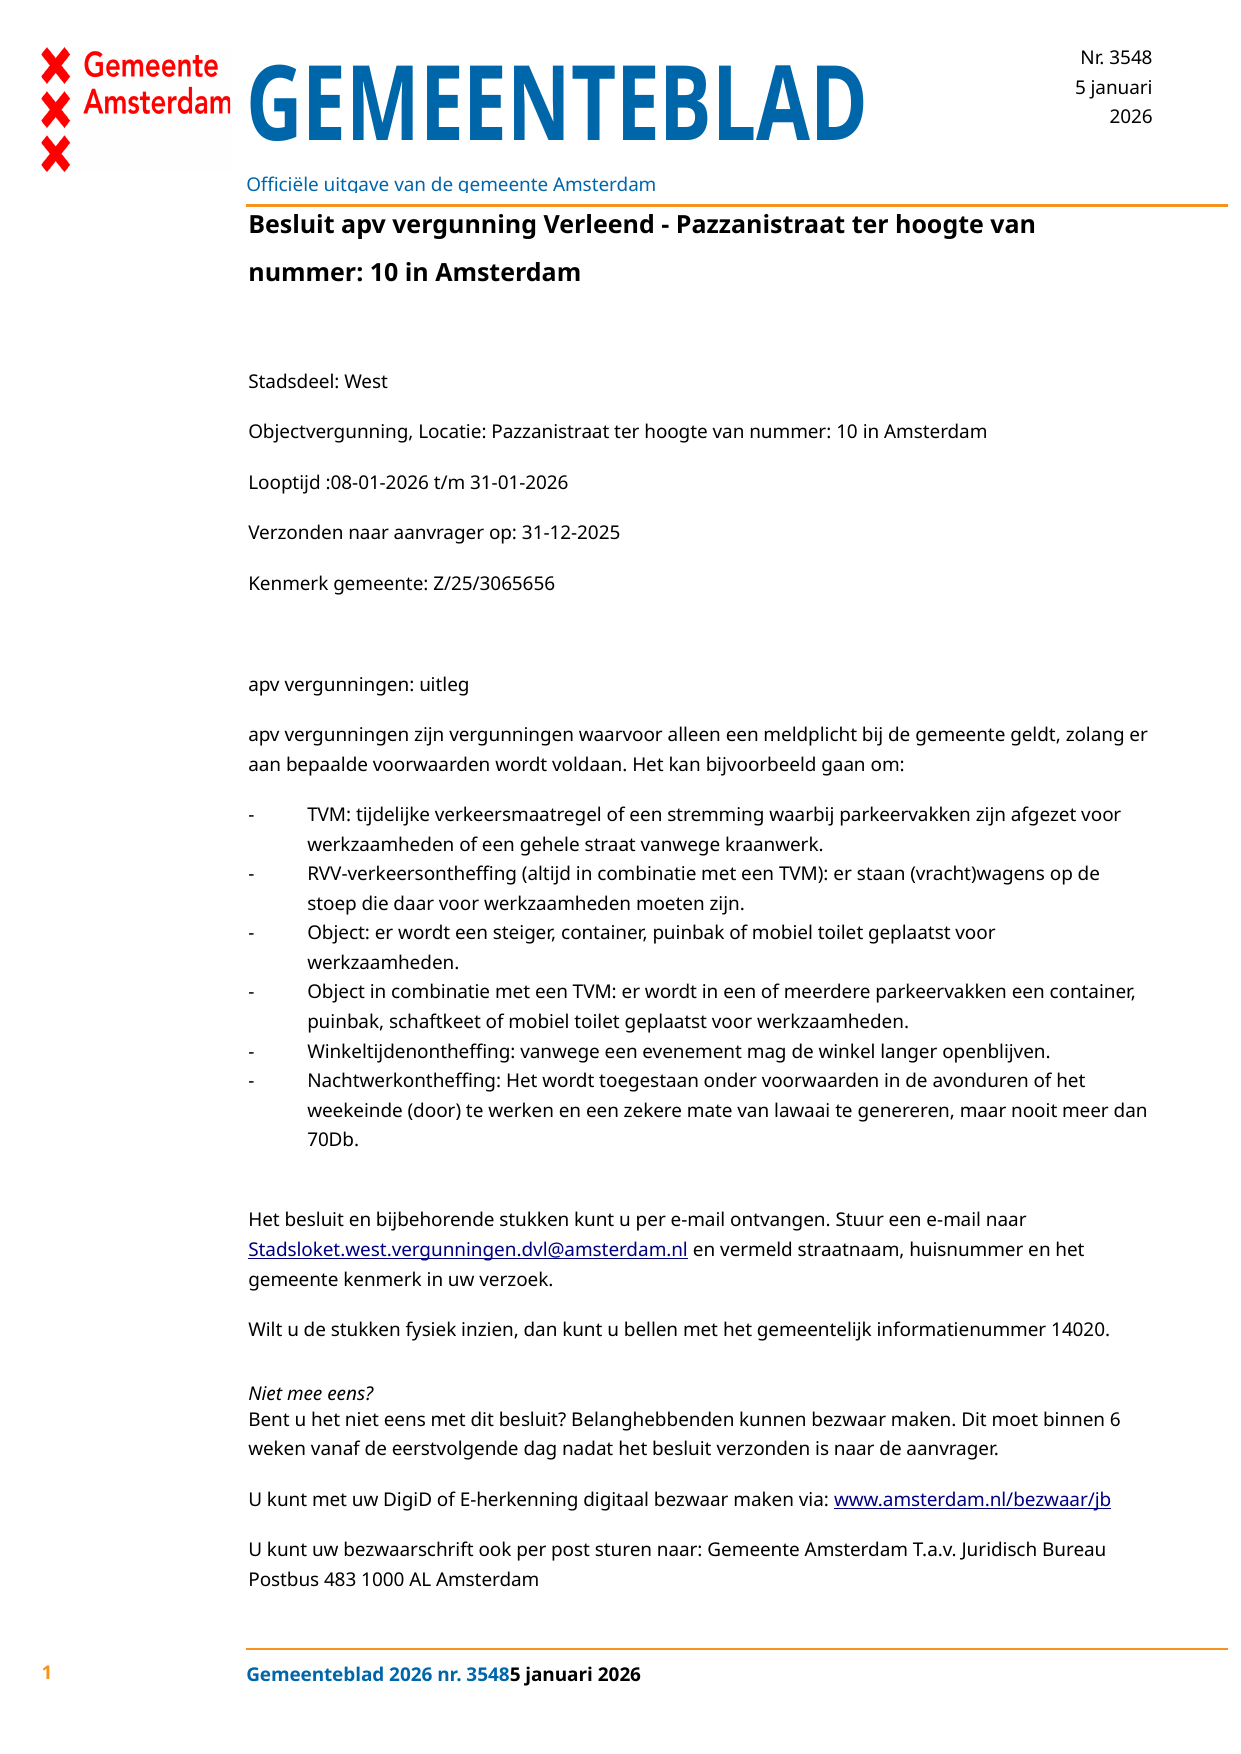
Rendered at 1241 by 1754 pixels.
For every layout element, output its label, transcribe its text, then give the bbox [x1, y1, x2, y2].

list Object in combinatie met een TVM: er wordt in een of meerdere parkeervakken een container, puinbak, schaftkeet of mobiel toilet geplaatst voor werkzaamheden. [248, 979, 1152, 1034]
text Besluit apv vergunning Verleend - Pazzanistraat ter hoogte van nummer: 10 in Amsterdam [248, 207, 1152, 288]
text apv vergunningen: uitleg [248, 671, 1152, 697]
list Winkeltijdenontheffing: vanwege een evenement mag de winkel langer openblijven. [248, 1038, 1152, 1064]
list Object: er wordt een steiger, container, puinbak of mobiel toilet geplaatst voor werkzaamheden. [248, 919, 1152, 975]
text Looptijd :08-01-2026 t/m 31-01-2026 [248, 469, 1152, 495]
text U kunt uw bezwaarschrift ook per post sturen naar: Gemeente Amsterdam T.a.v. Juridisch Bureau Postbus 483 1000 AL Amsterdam [248, 1536, 1152, 1592]
text Wilt u de stukken fysiek inzien, dan kunt u bellen met het gemeentelijk informatienummer 14020. [248, 1316, 1152, 1342]
text U kunt met uw DigiD of E-herkenning digitaal bezwaar maken via: www.amsterdam.nl/bezwaar/jb [248, 1486, 1152, 1512]
list Nachtwerkontheffing: Het wordt toegestaan onder voorwaarden in de avonduren of het weekeinde (door) te werken en een zekere mate van lawaai te genereren, maar nooit meer dan 70Db. [248, 1067, 1152, 1152]
list TVM: tijdelijke verkeersmaatregel of een stremming waarbij parkeervakken zijn afgezet voor werkzaamheden of een gehele straat vanwege kraanwerk. [248, 801, 1152, 857]
text Stadsdeel: West [248, 368, 1152, 394]
text Het besluit en bijbehorende stukken kunt u per e-mail ontvangen. Stuur een e-mail naar Stadsloket.west.vergunningen.dvl@amsterdam.nl en vermeld straatnaam, huisnummer en het gemeente kenmerk in uw verzoek. [248, 1207, 1152, 1292]
text Bent u het niet eens met dit besluit? Belanghebbenden kunnen bezwaar maken. Dit moet binnen 6 weken vanaf de eerstvolgende dag nadat het besluit verzonden is naar de aanvrager. [248, 1406, 1152, 1461]
text Niet mee eens? [248, 1380, 1152, 1406]
text apv vergunningen zijn vergunningen waarvoor alleen een meldplicht bij de gemeente geldt, zolang er aan bepaalde voorwaarden wordt voldaan. Het kan bijvoorbeeld gaan om: [248, 721, 1152, 777]
text Kenmerk gemeente: Z/25/3065656 [248, 570, 1152, 596]
list RVV-verkeersontheffing (altijd in combinatie met een TVM): er staan (vracht)wagens op de stoep die daar voor werkzaamheden moeten zijn. [248, 860, 1152, 916]
text Verzonden naar aanvrager op: 31-12-2025 [248, 519, 1152, 545]
text Objectvergunning, Locatie: Pazzanistraat ter hoogte van nummer: 10 in Amsterdam [248, 419, 1152, 444]
picture [41, 47, 231, 172]
